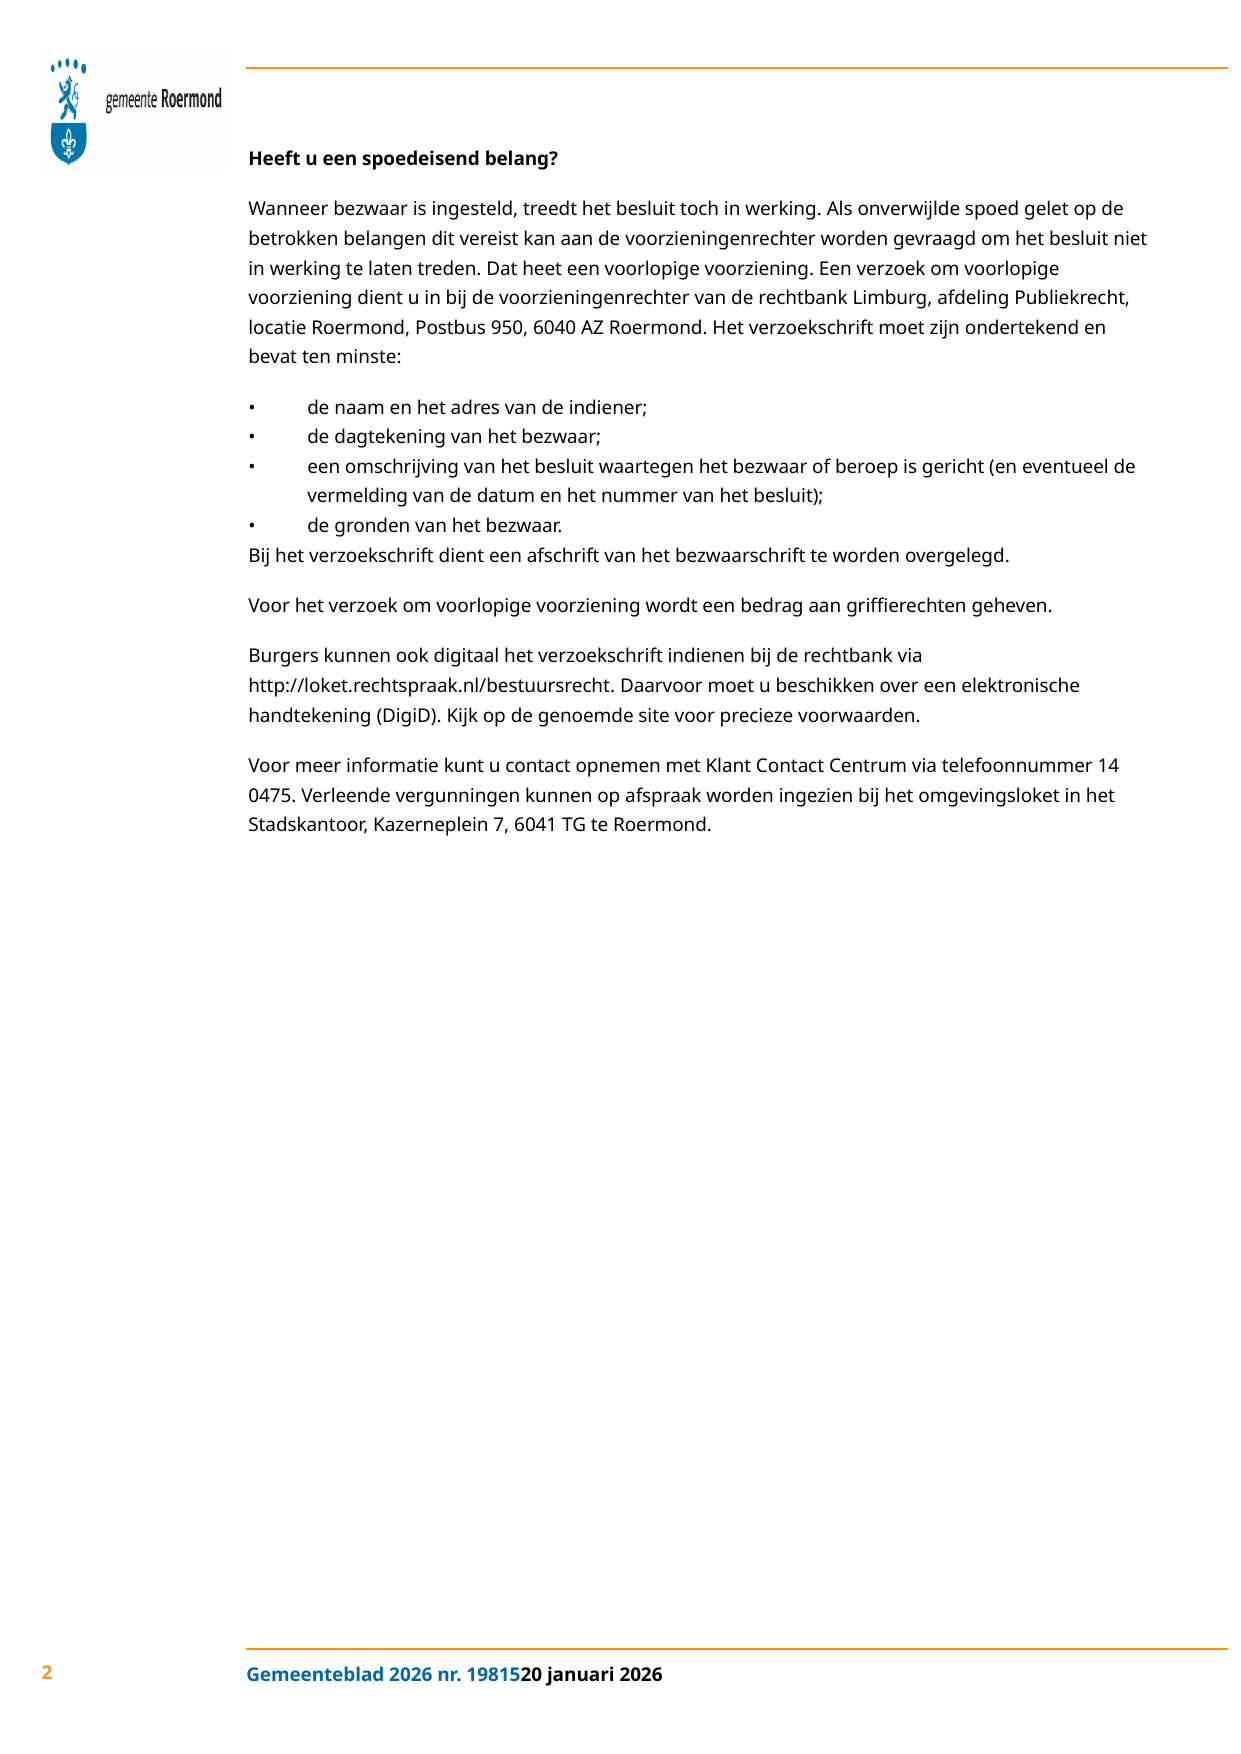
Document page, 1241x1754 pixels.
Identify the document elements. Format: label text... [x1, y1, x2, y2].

text Wanneer bezwaar is ingesteld, treedt het besluit toch in werking. Als onverwijlde spoed gelet op de betrokken belangen dit vereist kan aan de voorzieningenrechter worden gevraagd om het besluit niet in werking te laten treden. Dat heet een voorlopige voorziening. Een verzoek om voorlopige voorziening dient u in bij de voorzieningenrechter van de rechtbank Limburg, afdeling Publiekrecht, locatie Roermond, Postbus 950, 6040 AZ Roermond. Het verzoekschrift moet zijn ondertekend en bevat ten minste: [248, 196, 1152, 369]
list een omschrijving van het besluit waartegen het bezwaar of beroep is gericht (en eventueel de vermelding van de datum en het nummer van het besluit); [248, 453, 1152, 508]
list de dagtekening van het bezwaar; [248, 423, 1152, 449]
text Voor het verzoek om voorlopige voorziening wordt een bedrag aan griffierechten geheven. [248, 592, 1152, 618]
text Heeft u een spoedeisend belang? [248, 145, 1152, 171]
text Bij het verzoekschrift dient een afschrift van het bezwaarschrift te worden overgelegd. [248, 542, 1152, 568]
text Voor meer informatie kunt u contact opnemen met Klant Contact Centrum via telefoonnummer 14 0475. Verleende vergunningen kunnen op afspraak worden ingezien bij het omgevingsloket in het Stadskantoor, Kazerneplein 7, 6041 TG te Roermond. [248, 752, 1152, 837]
text Burgers kunnen ook digitaal het verzoekschrift indienen bij de rechtbank via http://loket.rechtspraak.nl/bestuursrecht. Daarvoor moet u beschikken over een elektronische handtekening (DigiD). Kijk op de genoemde site voor precieze voorwaarden. [248, 643, 1152, 728]
list de naam en het adres van de indiener; [248, 394, 1152, 420]
list de gronden van het bezwaar. [248, 512, 1152, 538]
picture [41, 47, 231, 172]
